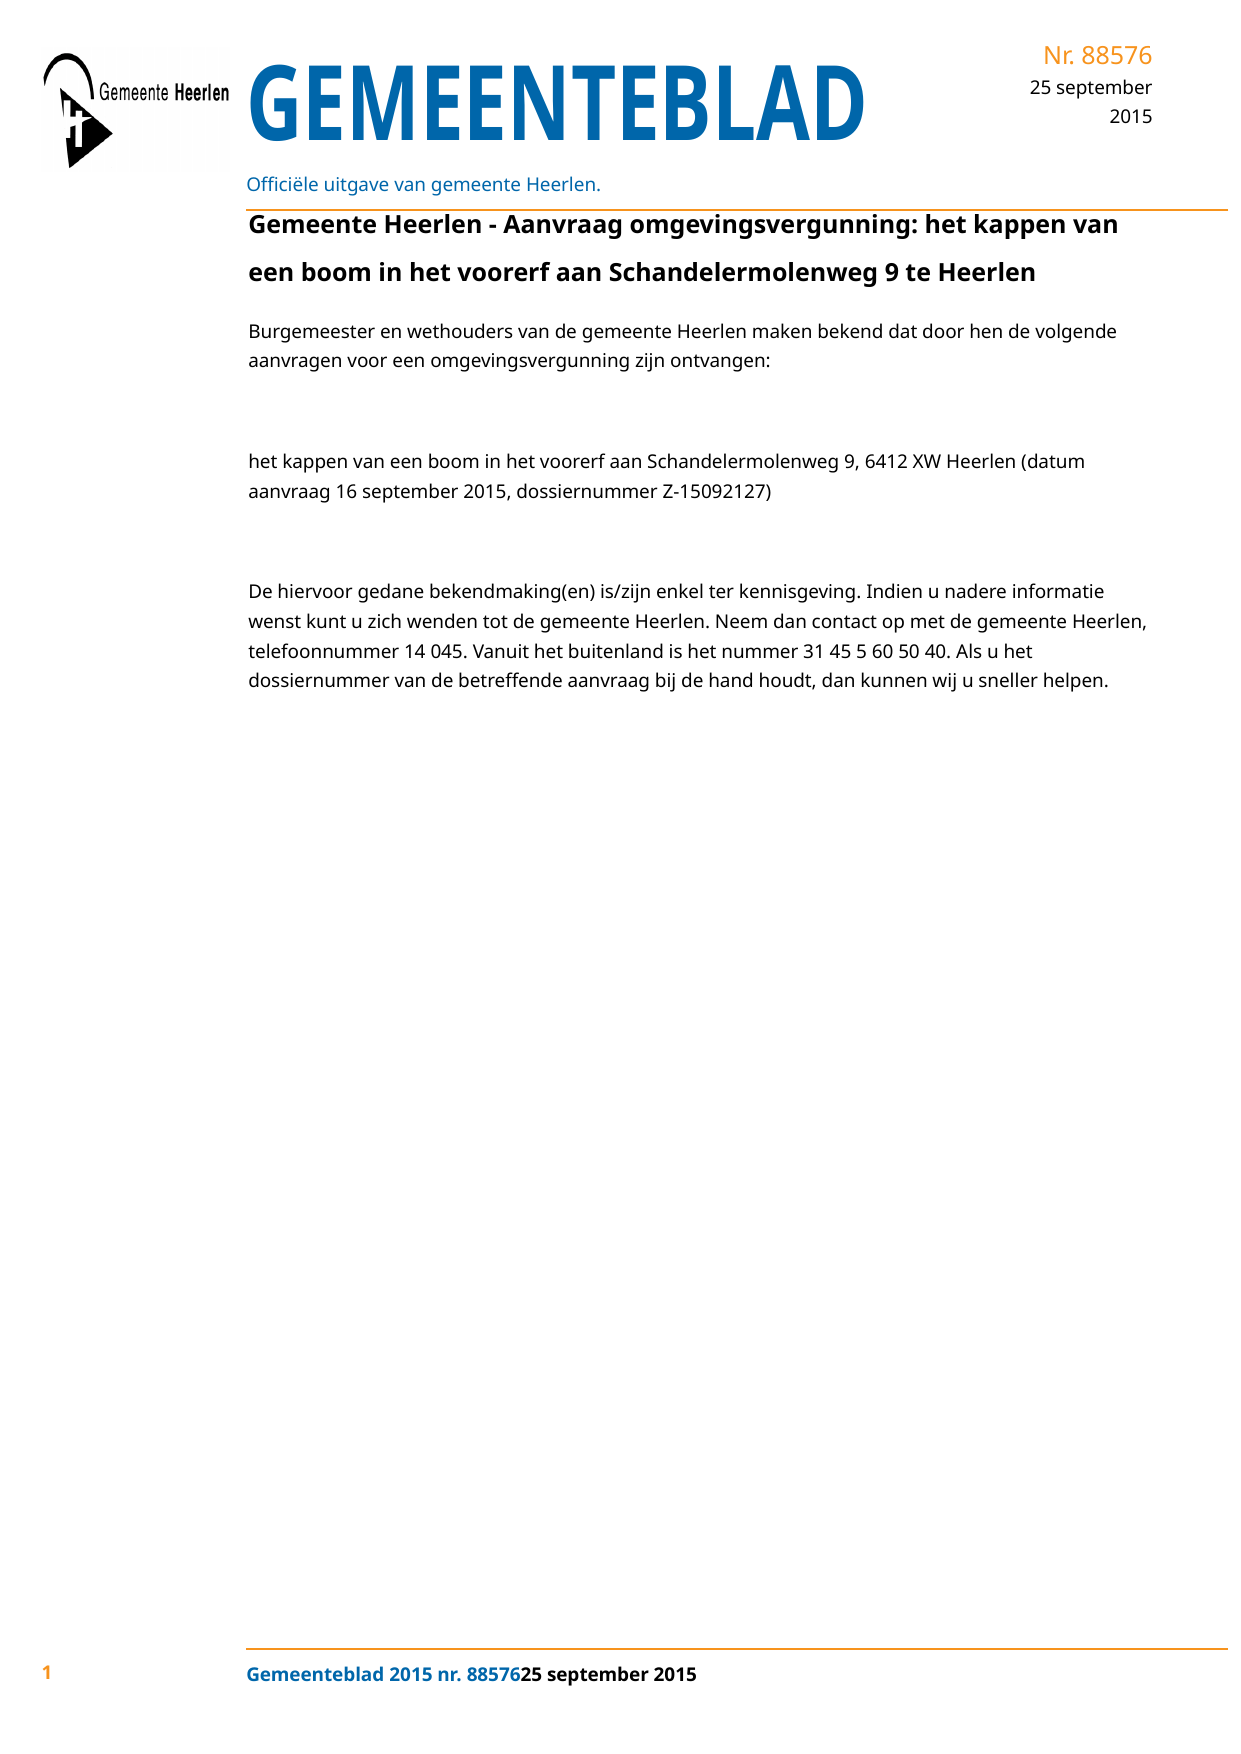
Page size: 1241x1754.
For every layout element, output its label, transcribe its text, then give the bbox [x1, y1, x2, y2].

text De hiervoor gedane bekendmaking(en) is/zijn enkel ter kennisgeving. Indien u nadere informatie wenst kunt u zich wenden tot de gemeente Heerlen. Neem dan contact op met de gemeente Heerlen, telefoonnummer 14 045. Vanuit het buitenland is het nummer 31 45 5 60 50 40. Als u het dossiernummer van de betreffende aanvraag bij de hand houdt, dan kunnen wij u sneller helpen. [248, 579, 1152, 693]
picture [41, 47, 231, 172]
text het kappen van een boom in het voorerf aan Schandelermolenweg 9, 6412 XW Heerlen (datum aanvraag 16 september 2015, dossiernummer Z-15092127) [248, 448, 1152, 504]
text Gemeente Heerlen - Aanvraag omgevingsvergunning: het kappen van een boom in het voorerf aan Schandelermolenweg 9 te Heerlen [248, 211, 1152, 288]
text Burgemeester en wethouders van de gemeente Heerlen maken bekend dat door hen de volgende aanvragen voor een omgevingsvergunning zijn ontvangen: [248, 318, 1152, 373]
